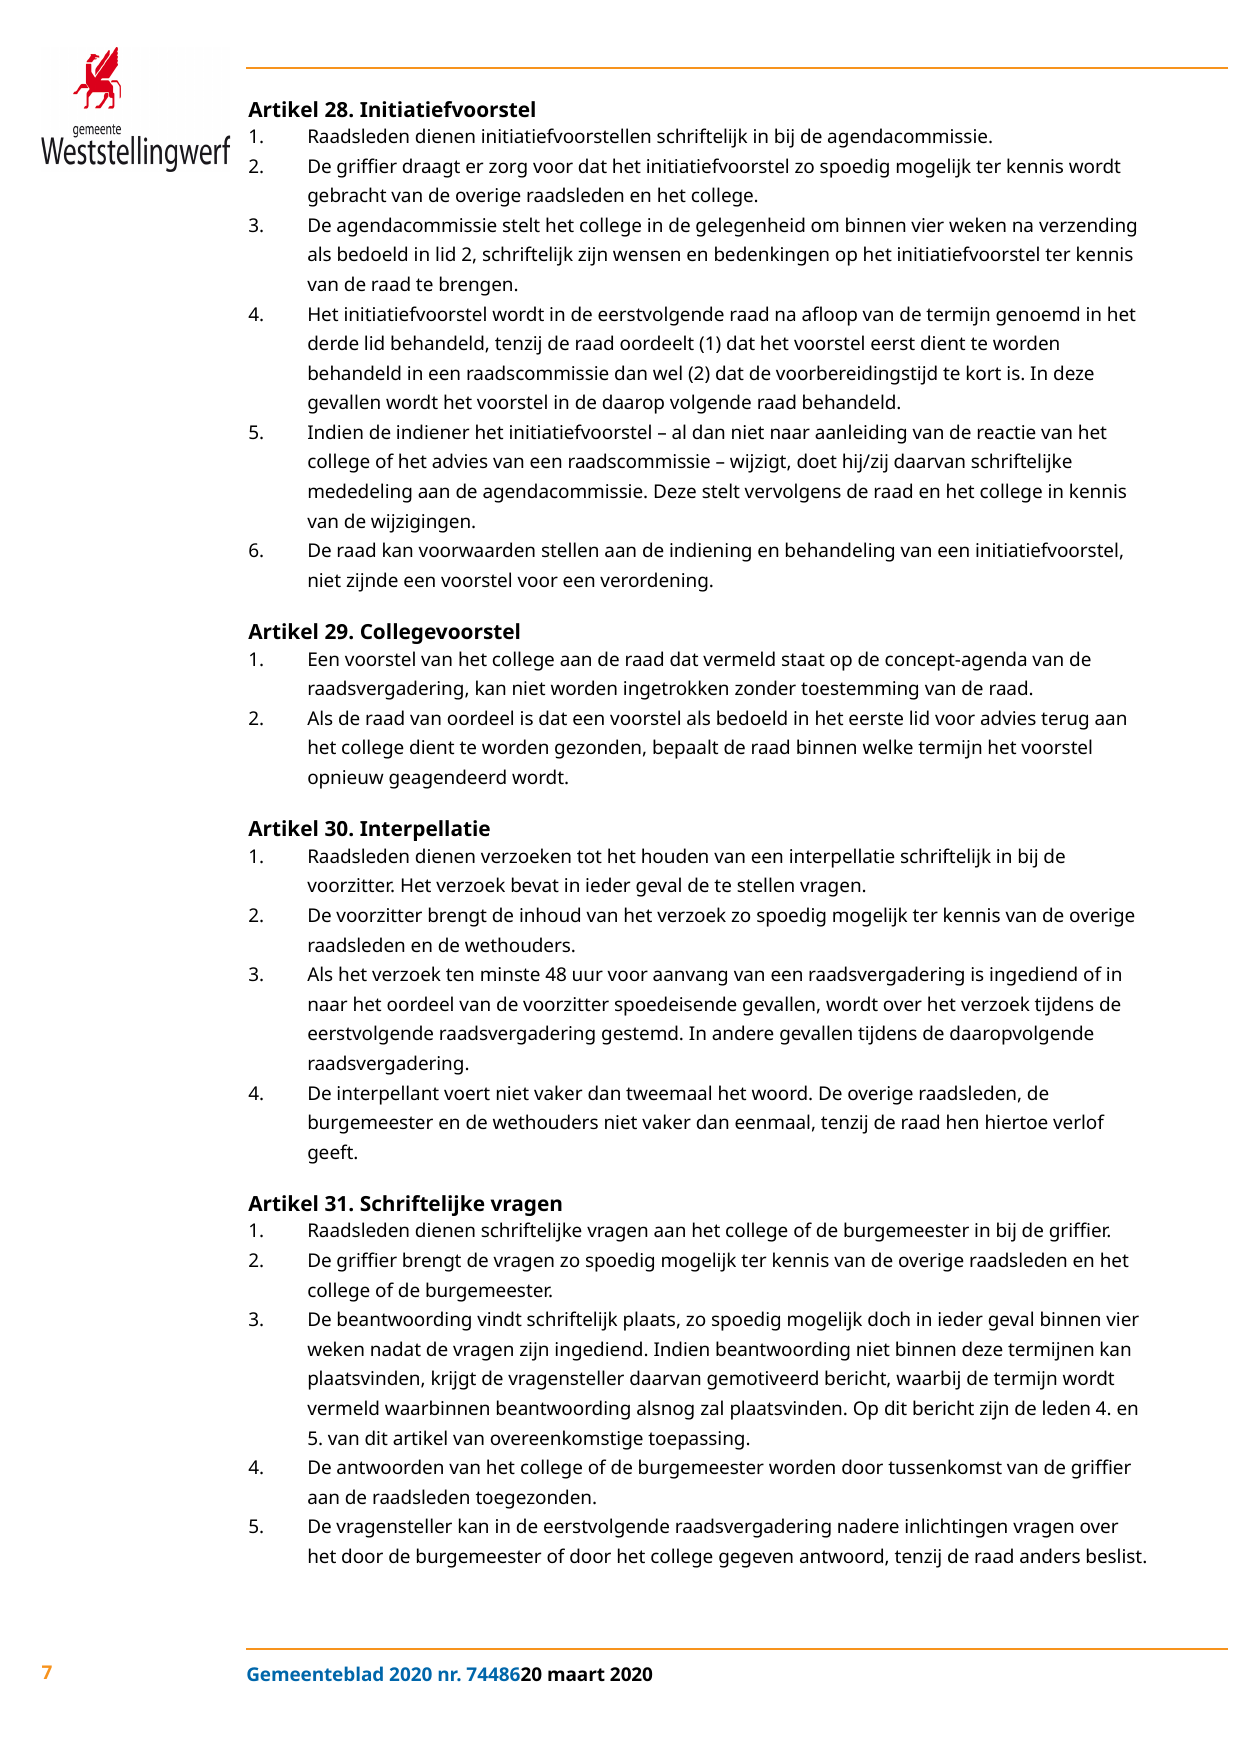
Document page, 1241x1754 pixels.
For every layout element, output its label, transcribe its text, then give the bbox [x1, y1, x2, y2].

list Raadsleden dienen schriftelijke vragen aan het college of de burgemeester in bij de griffier. [248, 1218, 1152, 1243]
text Artikel 30. Interpellatie [248, 814, 1152, 843]
list Raadsleden dienen initiatiefvoorstellen schriftelijk in bij de agendacommissie. [248, 123, 1152, 149]
list De antwoorden van het college of de burgemeester worden door tussenkomst van de griffier aan de raadsleden toegezonden. [248, 1454, 1152, 1510]
list Het initiatiefvoorstel wordt in de eerstvolgende raad na afloop van de termijn genoemd in het derde lid behandeld, tenzij de raad oordeelt (1) dat het voorstel eerst dient te worden behandeld in een raadscommissie dan wel (2) dat de voorbereidingstijd te kort is. In deze gevallen wordt het voorstel in de daarop volgende raad behandeld. [248, 301, 1152, 415]
list De raad kan voorwaarden stellen aan de indiening en behandeling van een initiatiefvoorstel, niet zijnde een voorstel voor een verordening. [248, 537, 1152, 593]
list De agendacommissie stelt het college in de gelegenheid om binnen vier weken na verzending als bedoeld in lid 2, schriftelijk zijn wensen en bedenkingen op het initiatiefvoorstel ter kennis van de raad te brengen. [248, 212, 1152, 297]
text Artikel 28. Initiatiefvoorstel [248, 95, 1152, 123]
list De interpellant voert niet vaker dan tweemaal het woord. De overige raadsleden, de burgemeester en de wethouders niet vaker dan eenmaal, tenzij de raad hen hiertoe verlof geeft. [248, 1080, 1152, 1164]
list Een voorstel van het college aan de raad dat vermeld staat op de concept-agenda van de raadsvergadering, kan niet worden ingetrokken zonder toestemming van de raad. [248, 646, 1152, 701]
list Als de raad van oordeel is dat een voorstel als bedoeld in het eerste lid voor advies terug aan het college dient te worden gezonden, bepaalt de raad binnen welke termijn het voorstel opnieuw geagendeerd wordt. [248, 705, 1152, 790]
list De vragensteller kan in de eerstvolgende raadsvergadering nadere inlichtingen vragen over het door de burgemeester of door het college gegeven antwoord, tenzij de raad anders beslist. [248, 1513, 1152, 1569]
picture [41, 47, 231, 172]
list Als het verzoek ten minste 48 uur voor aanvang van een raadsvergadering is ingediend of in naar het oordeel van de voorzitter spoedeisende gevallen, wordt over het verzoek tijdens de eerstvolgende raadsvergadering gestemd. In andere gevallen tijdens de daaropvolgende raadsvergadering. [248, 961, 1152, 1076]
list De griffier brengt de vragen zo spoedig mogelijk ter kennis van de overige raadsleden en het college of de burgemeester. [248, 1247, 1152, 1303]
list De beantwoording vindt schriftelijk plaats, zo spoedig mogelijk doch in ieder geval binnen vier weken nadat de vragen zijn ingediend. Indien beantwoording niet binnen deze termijnen kan plaatsvinden, krijgt de vragensteller daarvan gemotiveerd bericht, waarbij de termijn wordt vermeld waarbinnen beantwoording alsnog zal plaatsvinden. Op dit bericht zijn de leden 4. en 5. van dit artikel van overeenkomstige toepassing. [248, 1306, 1152, 1451]
list De griffier draagt er zorg voor dat het initiatiefvoorstel zo spoedig mogelijk ter kennis wordt gebracht van de overige raadsleden en het college. [248, 153, 1152, 208]
text Artikel 29. Collegevoorstel [248, 617, 1152, 646]
list De voorzitter brengt de inhoud van het verzoek zo spoedig mogelijk ter kennis van de overige raadsleden en de wethouders. [248, 902, 1152, 957]
list Indien de indiener het initiatiefvoorstel – al dan niet naar aanleiding van de reactie van het college of het advies van een raadscommissie – wijzigt, doet hij/zij daarvan schriftelijke mededeling aan de agendacommissie. Deze stelt vervolgens de raad en het college in kennis van de wijzigingen. [248, 419, 1152, 533]
text Artikel 31. Schriftelijke vragen [248, 1189, 1152, 1218]
list Raadsleden dienen verzoeken tot het houden van een interpellatie schriftelijk in bij de voorzitter. Het verzoek bevat in ieder geval de te stellen vragen. [248, 843, 1152, 898]
